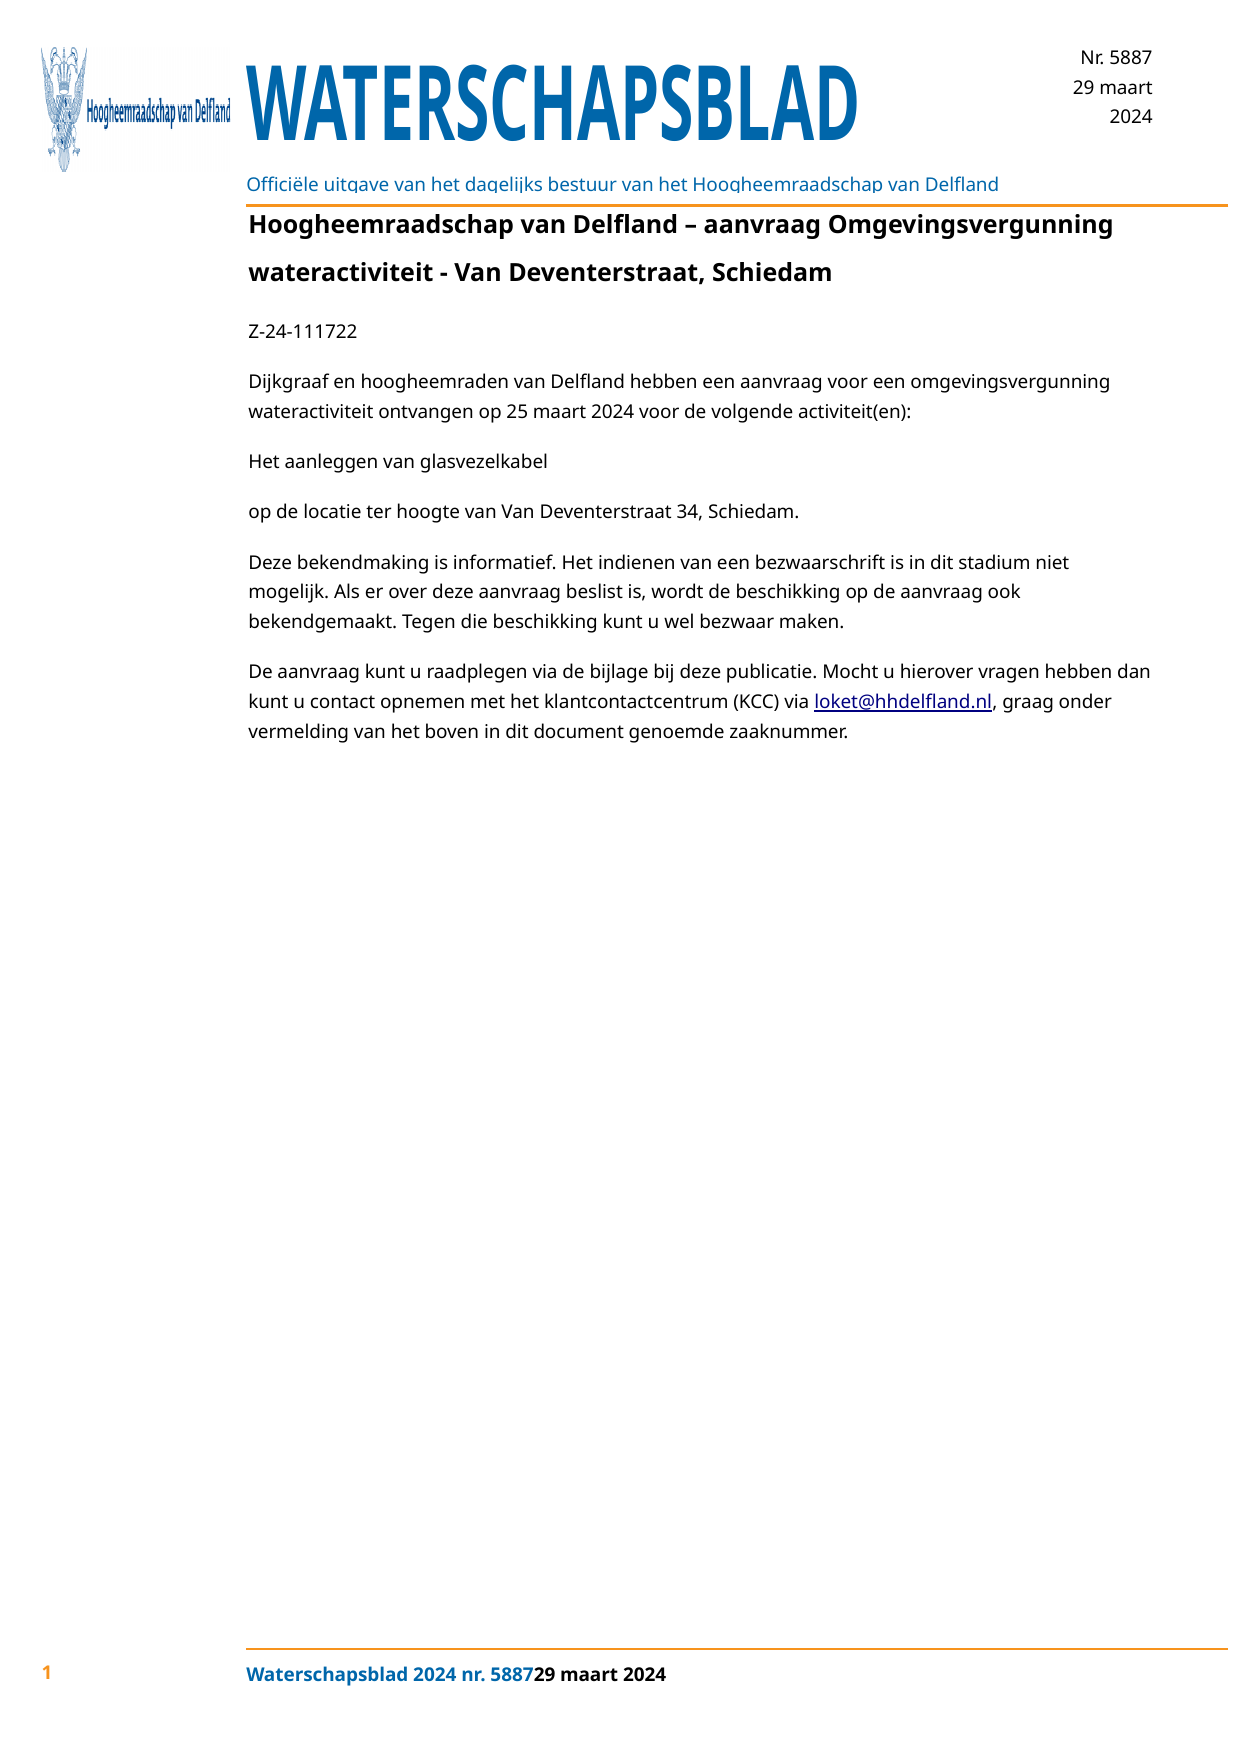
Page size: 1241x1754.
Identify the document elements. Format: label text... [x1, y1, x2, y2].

text Z-24-111722 [248, 318, 1152, 344]
picture [41, 47, 231, 172]
text op de locatie ter hoogte van Van Deventerstraat 34, Schiedam. [248, 499, 1152, 524]
text De aanvraag kunt u raadplegen via de bijlage bij deze publicatie. Mocht u hierover vragen hebben dan kunt u contact opnemen met het klantcontactcentrum (KCC) via loket@hhdelfland.nl, graag onder vermelding van het boven in dit document genoemde zaaknummer. [248, 659, 1152, 744]
text Hoogheemraadschap van Delfland – aanvraag Omgevingsvergunning wateractiviteit - Van Deventerstraat, Schiedam [248, 207, 1152, 288]
text Dijkgraaf en hoogheemraden van Delfland hebben een aanvraag voor een omgevingsvergunning wateractiviteit ontvangen op 25 maart 2024 voor de volgende activiteit(en): [248, 368, 1152, 424]
text Het aanleggen van glasvezelkabel [248, 448, 1152, 474]
text Deze bekendmaking is informatief. Het indienen van een bezwaarschrift is in dit stadium niet mogelijk. Als er over deze aanvraag beslist is, wordt de beschikking op de aanvraag ook bekendgemaakt. Tegen die beschikking kunt u wel bezwaar maken. [248, 549, 1152, 634]
